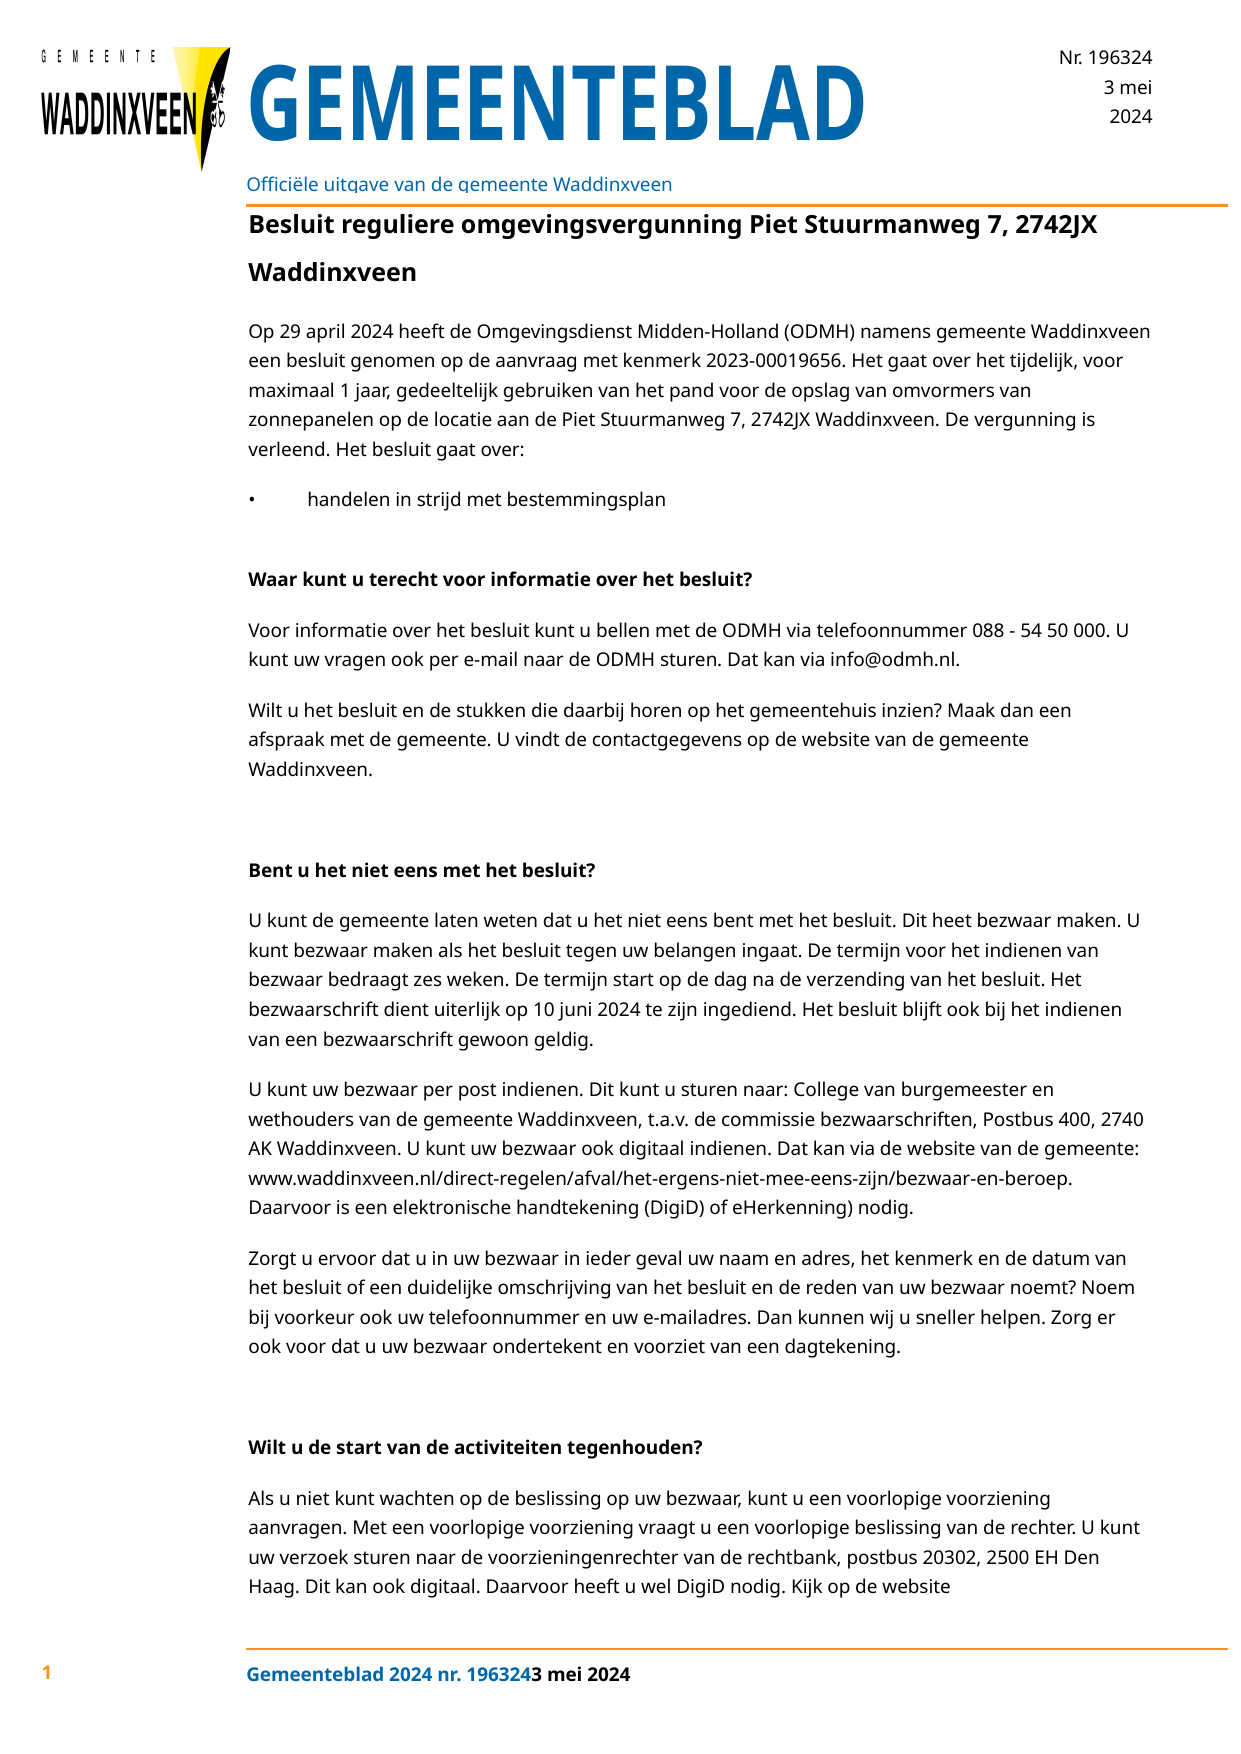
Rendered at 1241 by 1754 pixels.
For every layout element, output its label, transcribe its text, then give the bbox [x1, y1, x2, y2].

text Bent u het niet eens met het besluit? [248, 857, 1152, 883]
text Wilt u het besluit en de stukken die daarbij horen op het gemeentehuis inzien? Maak dan een afspraak met de gemeente. U vindt de contactgegevens op de website van de gemeente Waddinxveen. [248, 697, 1152, 782]
picture [41, 47, 231, 172]
text U kunt de gemeente laten weten dat u het niet eens bent met het besluit. Dit heet bezwaar maken. U kunt bezwaar maken als het besluit tegen uw belangen ingaat. De termijn voor het indienen van bezwaar bedraagt zes weken. De termijn start op de dag na de verzending van het besluit. Het bezwaarschrift dient uiterlijk op 10 juni 2024 te zijn ingediend. Het besluit blijft ook bij het indienen van een bezwaarschrift gewoon geldig. [248, 907, 1152, 1052]
text Zorgt u ervoor dat u in uw bezwaar in ieder geval uw naam en adres, het kenmerk en de datum van het besluit of een duidelijke omschrijving van het besluit en de reden van uw bezwaar noemt? Noem bij voorkeur ook uw telefoonnummer en uw e-mailadres. Dan kunnen wij u sneller helpen. Zorg er ook voor dat u uw bezwaar ondertekent en voorziet van een dagtekening. [248, 1245, 1152, 1359]
text Besluit reguliere omgevingsvergunning Piet Stuurmanweg 7, 2742JX Waddinxveen [248, 207, 1152, 288]
text U kunt uw bezwaar per post indienen. Dit kunt u sturen naar: College van burgemeester en wethouders van de gemeente Waddinxveen, t.a.v. de commissie bezwaarschriften, Postbus 400, 2740 AK Waddinxveen. U kunt uw bezwaar ook digitaal indienen. Dat kan via de website van de gemeente: www.waddinxveen.nl/direct-regelen/afval/het-ergens-niet-mee-eens-zijn/bezwaar-en-beroep. Daarvoor is een elektronische handtekening (DigiD) of eHerkenning) nodig. [248, 1076, 1152, 1220]
text Wilt u de start van de activiteiten tegenhouden? [248, 1434, 1152, 1460]
text Voor informatie over het besluit kunt u bellen met de ODMH via telefoonnummer 088 - 54 50 000. U kunt uw vragen ook per e-mail naar de ODMH sturen. Dat kan via info@odmh.nl. [248, 617, 1152, 672]
text Op 29 april 2024 heeft de Omgevingsdienst Midden-Holland (ODMH) namens gemeente Waddinxveen een besluit genomen op de aanvraag met kenmerk 2023-00019656. Het gaat over het tijdelijk, voor maximaal 1 jaar, gedeeltelijk gebruiken van het pand voor de opslag van omvormers van zonnepanelen op de locatie aan de Piet Stuurmanweg 7, 2742JX Waddinxveen. De vergunning is verleend. Het besluit gaat over: [248, 318, 1152, 462]
text Waar kunt u terecht voor informatie over het besluit? [248, 567, 1152, 592]
text Als u niet kunt wachten op de beslissing op uw bezwaar, kunt u een voorlopige voorziening aanvragen. Met een voorlopige voorziening vraagt u een voorlopige beslissing van de rechter. U kunt uw verzoek sturen naar de voorzieningenrechter van de rechtbank, postbus 20302, 2500 EH Den Haag. Dit kan ook digitaal. Daarvoor heeft u wel DigiD nodig. Kijk op de website [248, 1485, 1152, 1599]
list handelen in strijd met bestemmingsplan [248, 487, 1152, 512]
